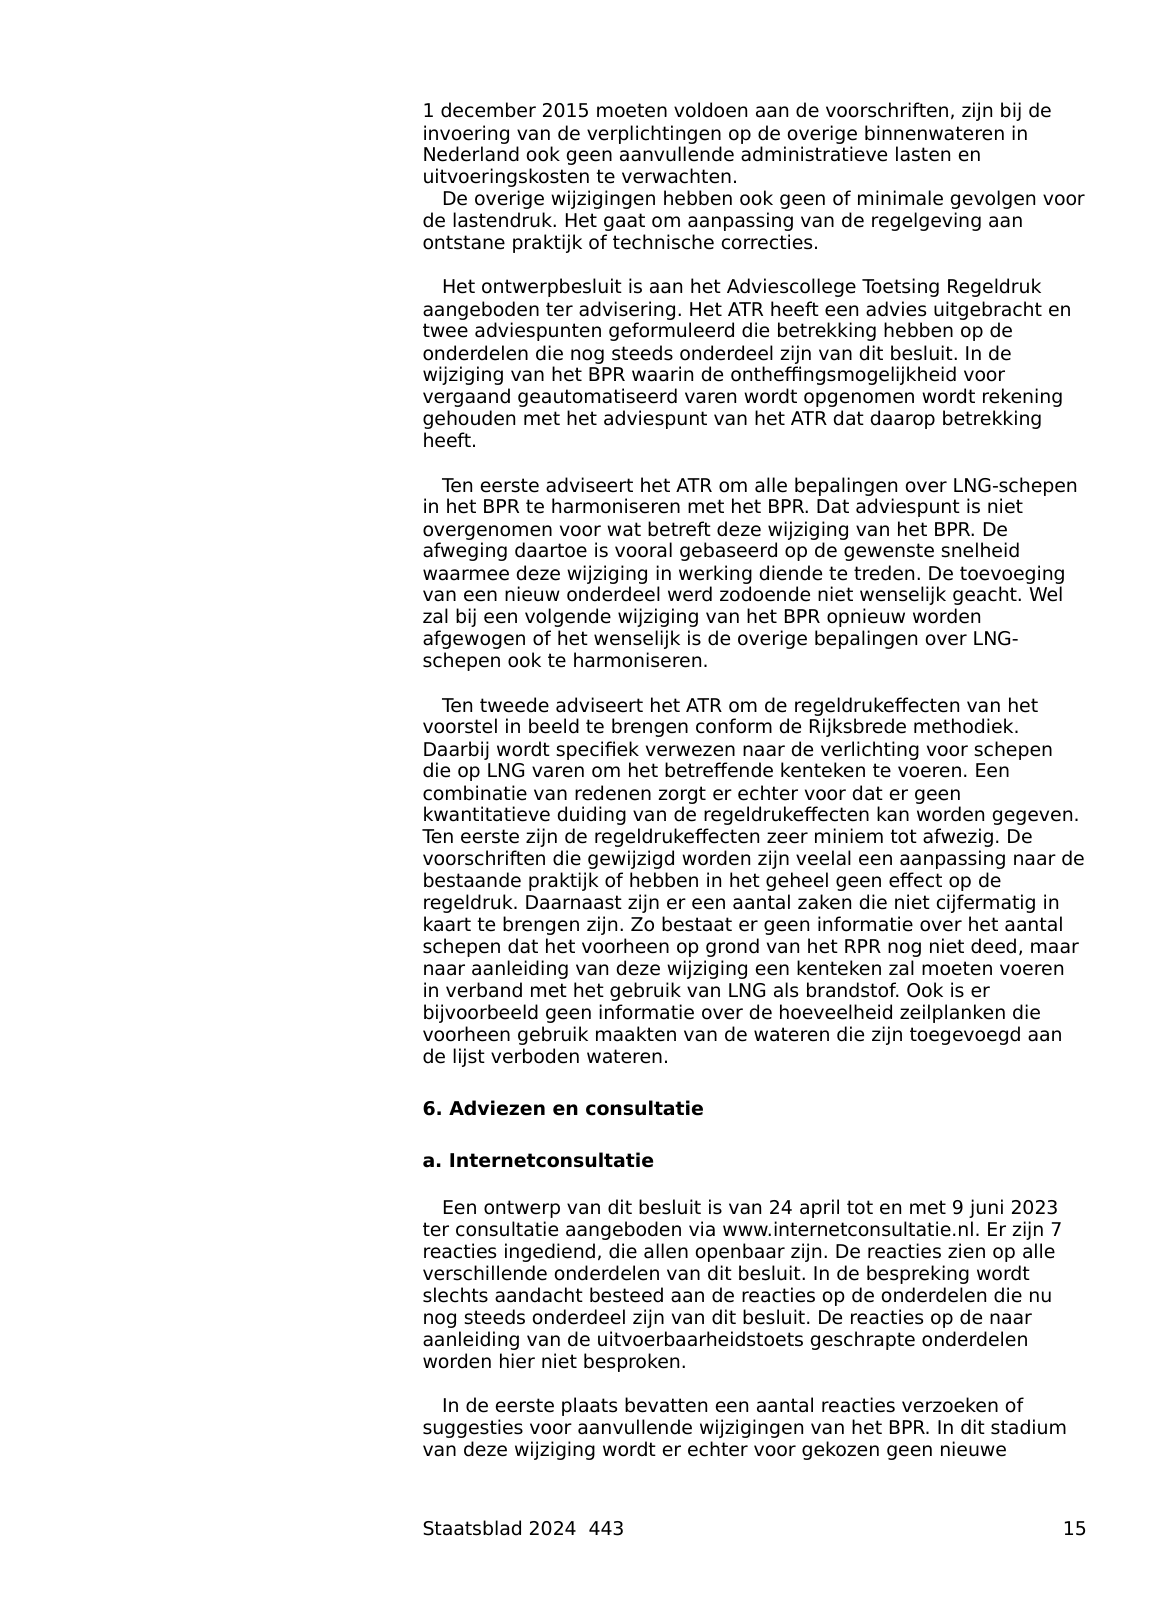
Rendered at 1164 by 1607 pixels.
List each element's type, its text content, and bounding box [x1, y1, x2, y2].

text 1 december 2015 moeten voldoen aan de voorschriften, zijn bij de invoering van de verplichtingen op de overige binnenwateren in Nederland ook geen aanvullende administratieve lasten en uitvoeringskosten te verwachten. [422, 100, 1087, 188]
text De overige wijzigingen hebben ook geen of minimale gevolgen voor de lastendruk. Het gaat om aanpassing van de regelgeving aan ontstane praktijk of technische correcties. [422, 188, 1087, 254]
text Ten tweede adviseert het ATR om de regeldrukeffecten van het voorstel in beeld te brengen conform de Rijksbrede methodiek. Daarbij wordt specifiek verwezen naar de verlichting voor schepen die op LNG varen om het betreffende kenteken te voeren. Een combinatie van redenen zorgt er echter voor dat er geen kwantitatieve duiding van de regeldrukeffecten kan worden gegeven. Ten eerste zijn de regeldrukeffecten zeer miniem tot afwezig. De voorschriften die gewijzigd worden zijn veelal een aanpassing naar de bestaande praktijk of hebben in het geheel geen effect op de regeldruk. Daarnaast zijn er een aantal zaken die niet cijfermatig in kaart te brengen zijn. Zo bestaat er geen informatie over het aantal schepen dat het voorheen op grond van het RPR nog niet deed, maar naar aanleiding van deze wijziging een kenteken zal moeten voeren in verband met het gebruik van LNG als brandstof. Ook is er bijvoorbeeld geen informatie over de hoeveelheid zeilplanken die voorheen gebruik maakten van de wateren die zijn toegevoegd aan de lijst verboden wateren. [422, 694, 1087, 1068]
subtitle a. Internetconsultatie [422, 1150, 1087, 1172]
text Het ontwerpbesluit is aan het Adviescollege Toetsing Regeldruk aangeboden ter advisering. Het ATR heeft een advies uitgebracht en twee adviespunten geformuleerd die betrekking hebben op de onderdelen die nog steeds onderdeel zijn van dit besluit. In de wijziging van het BPR waarin de ontheffingsmogelijkheid voor vergaand geautomatiseerd varen wordt opgenomen wordt rekening gehouden met het adviespunt van het ATR dat daarop betrekking heeft. [422, 276, 1087, 452]
text Ten eerste adviseert het ATR om alle bepalingen over LNG-schepen in het BPR te harmoniseren met het BPR. Dat adviespunt is niet overgenomen voor wat betreft deze wijziging van het BPR. De afweging daartoe is vooral gebaseerd op de gewenste snelheid waarmee deze wijziging in werking diende te treden. De toevoeging van een nieuw onderdeel werd zodoende niet wenselijk geacht. Wel zal bij een volgende wijziging van het BPR opnieuw worden afgewogen of het wenselijk is de overige bepalingen over LNG-schepen ook te harmoniseren. [422, 474, 1087, 672]
subtitle 6. Adviezen en consultatie [422, 1098, 1087, 1120]
text Een ontwerp van dit besluit is van 24 april tot en met 9 juni 2023 ter consultatie aangeboden via www.internetconsultatie.nl. Er zijn 7 reacties ingediend, die allen openbaar zijn. De reacties zien op alle verschillende onderdelen van dit besluit. In de bespreking wordt slechts aandacht besteed aan de reacties op de onderdelen die nu nog steeds onderdeel zijn van dit besluit. De reacties op de naar aanleiding van de uitvoerbaarheidstoets geschrapte onderdelen worden hier niet besproken. [422, 1197, 1087, 1373]
text In de eerste plaats bevatten een aantal reacties verzoeken of suggesties voor aanvullende wijzigingen van het BPR. In dit stadium van deze wijziging wordt er echter voor gekozen geen nieuwe [422, 1395, 1087, 1461]
